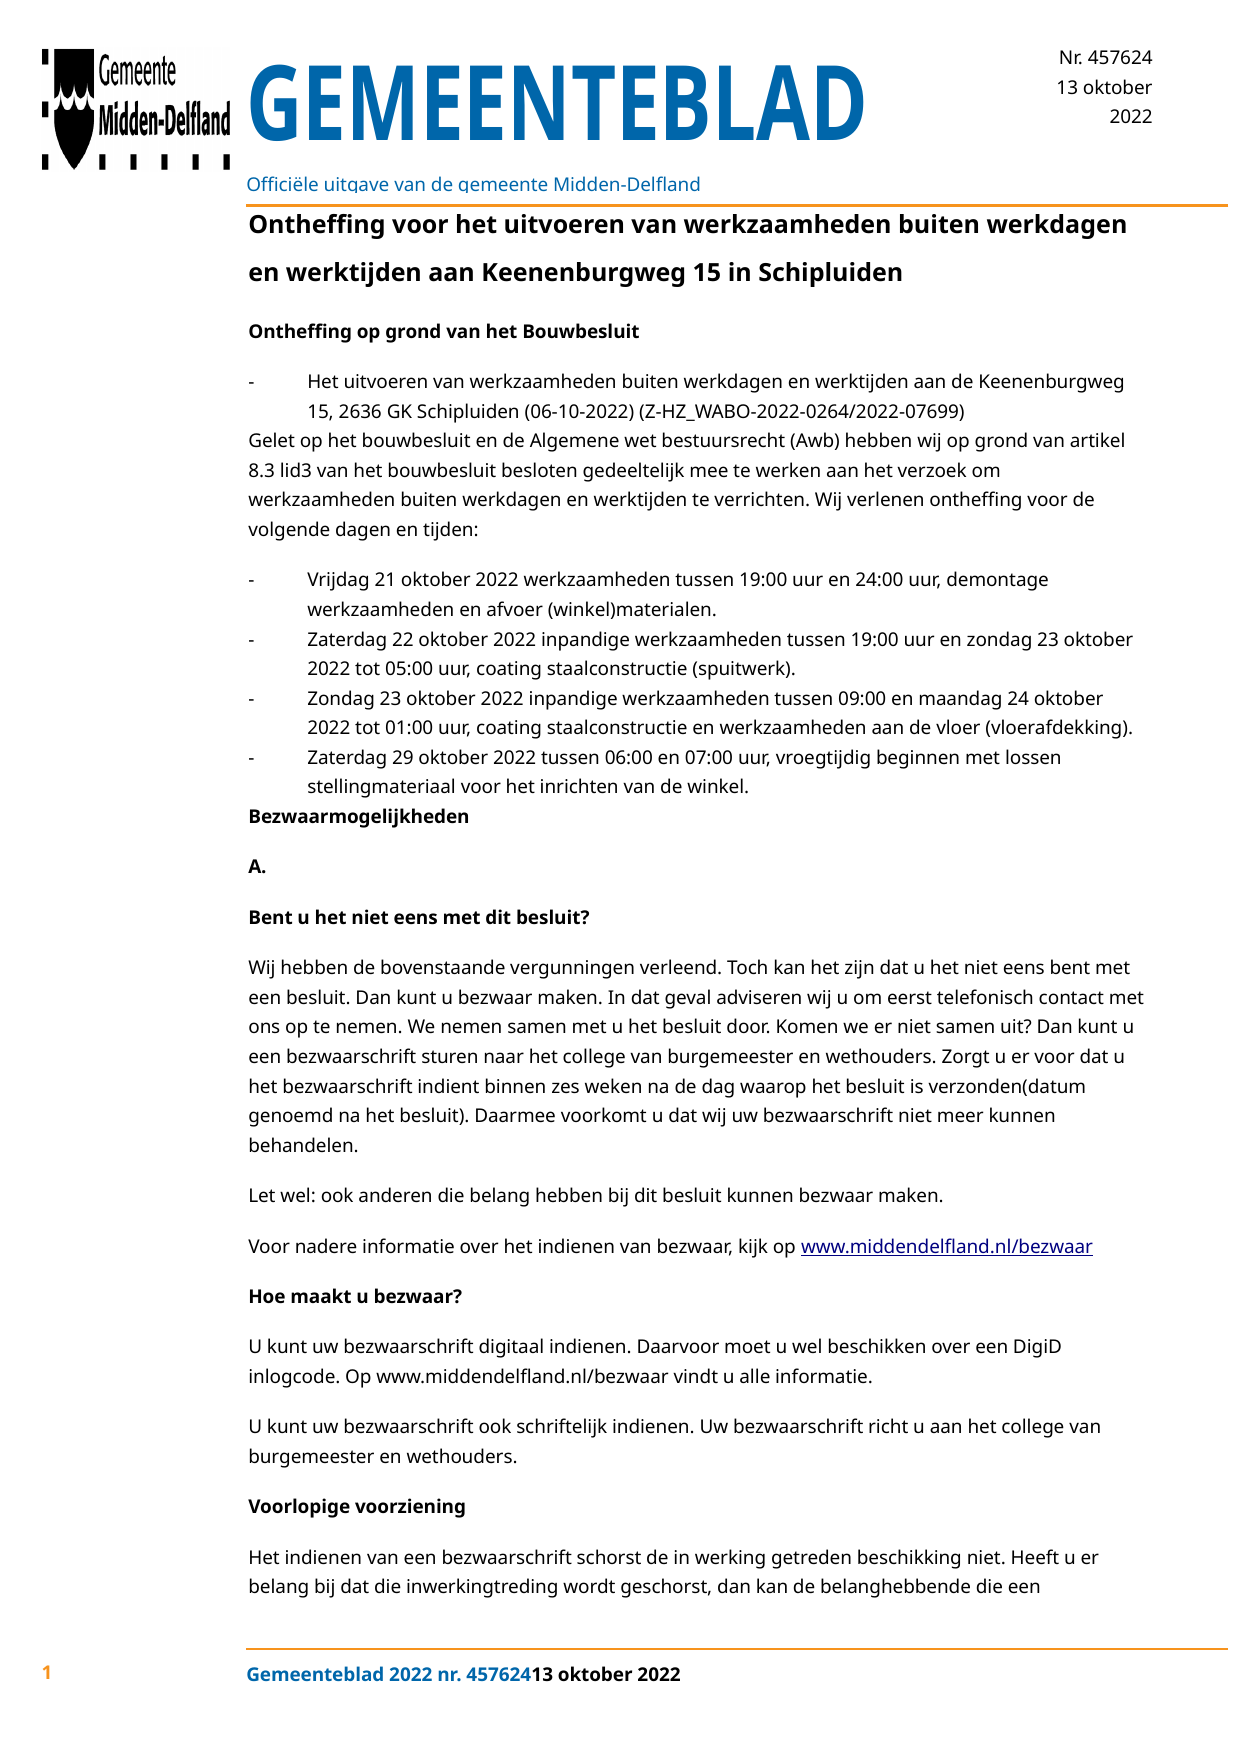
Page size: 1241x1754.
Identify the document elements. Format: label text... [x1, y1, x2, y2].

text Ontheffing op grond van het Bouwbesluit [248, 318, 1152, 344]
list Het uitvoeren van werkzaamheden buiten werkdagen en werktijden aan de Keenenburgweg 15, 2636 GK Schipluiden (06-10-2022) (Z-HZ_WABO-2022-0264/2022-07699) [248, 368, 1152, 424]
text U kunt uw bezwaarschrift ook schriftelijk indienen. Uw bezwaarschrift richt u aan het college van burgemeester en wethouders. [248, 1414, 1152, 1469]
text Wij hebben de bovenstaande vergunningen verleend. Toch kan het zijn dat u het niet eens bent met een besluit. Dan kunt u bezwaar maken. In dat geval adviseren wij u om eerst telefonisch contact met ons op te nemen. We nemen samen met u het besluit door. Komen we er niet samen uit? Dan kunt u een bezwaarschrift sturen naar het college van burgemeester en wethouders. Zorgt u er voor dat u het bezwaarschrift indient binnen zes weken na de dag waarop het besluit is verzonden(datum genoemd na het besluit). Daarmee voorkomt u dat wij uw bezwaarschrift niet meer kunnen behandelen. [248, 954, 1152, 1158]
text Bezwaarmogelijkheden [248, 803, 1152, 829]
text Hoe maakt u bezwaar? [248, 1283, 1152, 1309]
text Ontheffing voor het uitvoeren van werkzaamheden buiten werkdagen en werktijden aan Keenenburgweg 15 in Schipluiden [248, 207, 1152, 288]
text Let wel: ook anderen die belang hebben bij dit besluit kunnen bezwaar maken. [248, 1182, 1152, 1208]
picture [41, 47, 231, 172]
text Bent u het niet eens met dit besluit? [248, 904, 1152, 930]
text Gelet op het bouwbesluit en de Algemene wet bestuursrecht (Awb) hebben wij op grond van artikel 8.3 lid3 van het bouwbesluit besloten gedeeltelijk mee te werken aan het verzoek om werkzaamheden buiten werkdagen en werktijden te verrichten. Wij verlenen ontheffing voor de volgende dagen en tijden: [248, 427, 1152, 542]
text A. [248, 854, 1152, 879]
text Voorlopige voorziening [248, 1494, 1152, 1519]
text Het indienen van een bezwaarschrift schorst de in werking getreden beschikking niet. Heeft u er belang bij dat die inwerkingtreding wordt geschorst, dan kan de belanghebbende die een [248, 1544, 1152, 1599]
text U kunt uw bezwaarschrift digitaal indienen. Daarvoor moet u wel beschikken over een DigiD inlogcode. Op www.middendelfland.nl/bezwaar vindt u alle informatie. [248, 1334, 1152, 1389]
list Zondag 23 oktober 2022 inpandige werkzaamheden tussen 09:00 en maandag 24 oktober 2022 tot 01:00 uur, coating staalconstructie en werkzaamheden aan de vloer (vloerafdekking). [248, 685, 1152, 740]
text Voor nadere informatie over het indienen van bezwaar, kijk op www.middendelfland.nl/bezwaar [248, 1233, 1152, 1259]
list Zaterdag 22 oktober 2022 inpandige werkzaamheden tussen 19:00 uur en zondag 23 oktober 2022 tot 05:00 uur, coating staalconstructie (spuitwerk). [248, 626, 1152, 681]
list Zaterdag 29 oktober 2022 tussen 06:00 en 07:00 uur, vroegtijdig beginnen met lossen stellingmateriaal voor het inrichten van de winkel. [248, 744, 1152, 799]
list Vrijdag 21 oktober 2022 werkzaamheden tussen 19:00 uur en 24:00 uur, demontage werkzaamheden en afvoer (winkel)materialen. [248, 567, 1152, 622]
